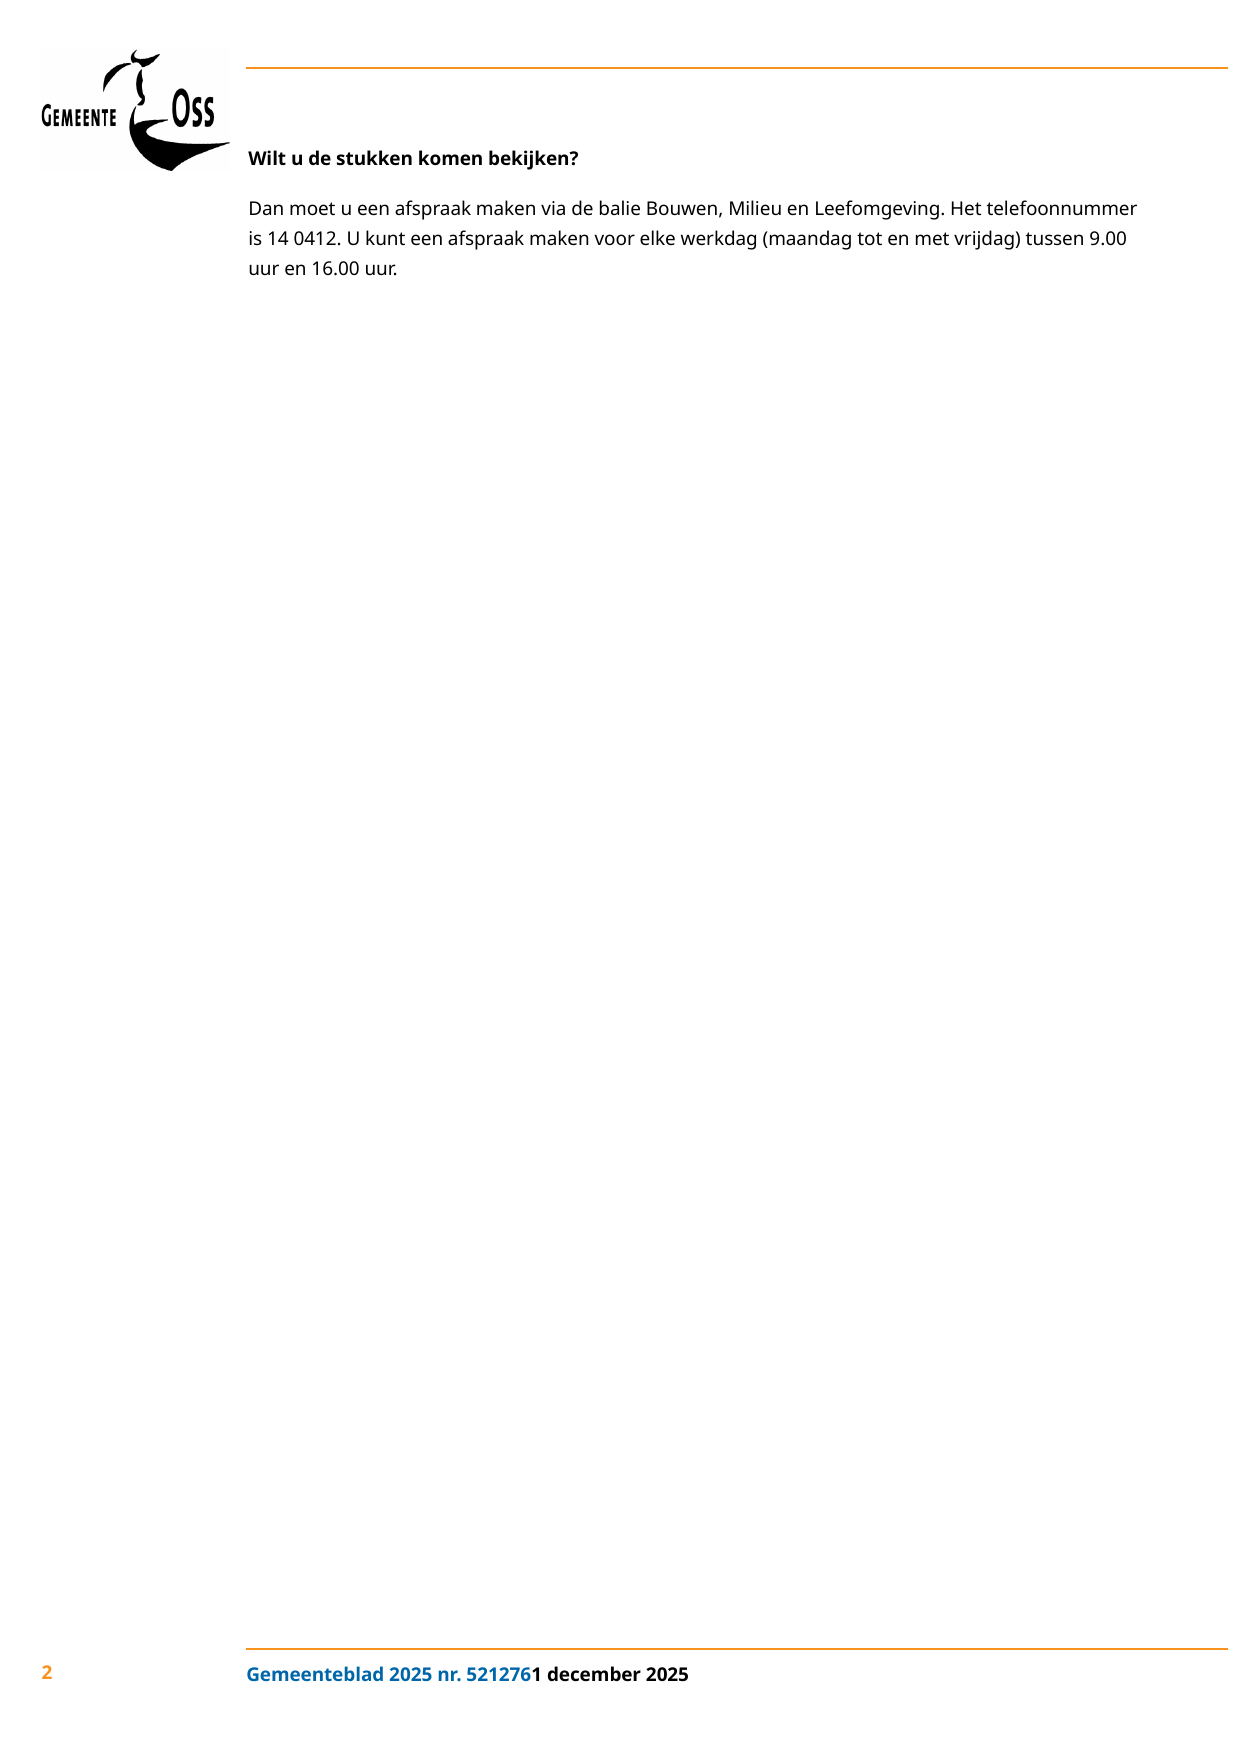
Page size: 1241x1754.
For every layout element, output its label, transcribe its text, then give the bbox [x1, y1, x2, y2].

text Wilt u de stukken komen bekijken? [248, 145, 1152, 171]
text Dan moet u een afspraak maken via de balie Bouwen, Milieu en Leefomgeving. Het telefoonnummer is 14 0412. U kunt een afspraak maken voor elke werkdag (maandag tot en met vrijdag) tussen 9.00 uur en 16.00 uur. [248, 196, 1152, 281]
picture [41, 47, 231, 172]
